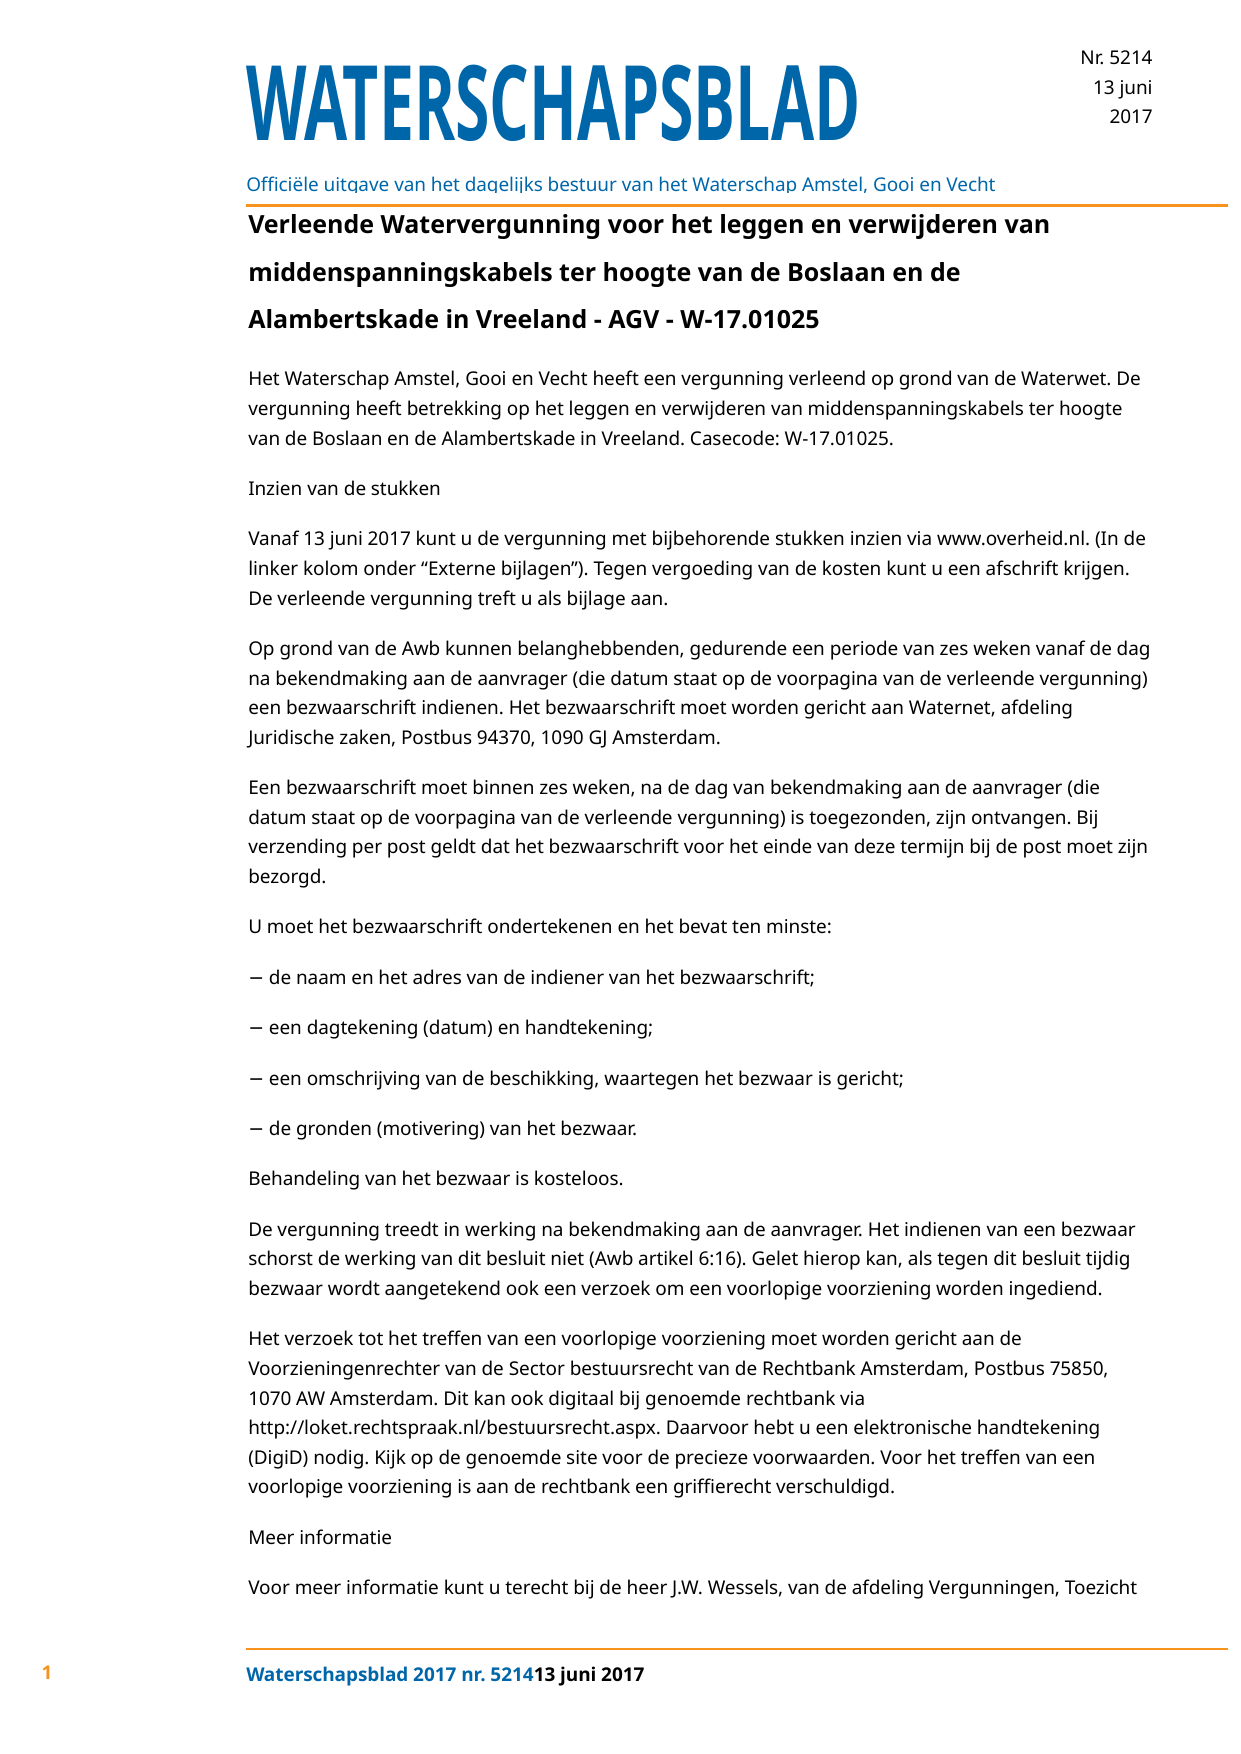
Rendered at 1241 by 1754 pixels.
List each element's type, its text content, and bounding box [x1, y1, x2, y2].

text Meer informatie [248, 1524, 1152, 1549]
text − de gronden (motivering) van het bezwaar. [248, 1115, 1152, 1141]
text Op grond van de Awb kunnen belanghebbenden, gedurende een periode van zes weken vanaf de dag na bekendmaking aan de aanvrager (die datum staat op de voorpagina van de verleende vergunning) een bezwaarschrift indienen. Het bezwaarschrift moet worden gericht aan Waternet, afdeling Juridische zaken, Postbus 94370, 1090 GJ Amsterdam. [248, 635, 1152, 749]
text Het verzoek tot het treffen van een voorlopige voorziening moet worden gericht aan de Voorzieningenrechter van de Sector bestuursrecht van de Rechtbank Amsterdam, Postbus 75850, 1070 AW Amsterdam. Dit kan ook digitaal bij genoemde rechtbank via http://loket.rechtspraak.nl/bestuursrecht.aspx. Daarvoor hebt u een elektronische handtekening (DigiD) nodig. Kijk op de genoemde site voor de precieze voorwaarden. Voor het treffen van een voorlopige voorziening is aan de rechtbank een griffierecht verschuldigd. [248, 1326, 1152, 1499]
text Een bezwaarschrift moet binnen zes weken, na de dag van bekendmaking aan de aanvrager (die datum staat op de voorpagina van de verleende vergunning) is toegezonden, zijn ontvangen. Bij verzending per post geldt dat het bezwaarschrift voor het einde van deze termijn bij de post moet zijn bezorgd. [248, 774, 1152, 889]
text U moet het bezwaarschrift ondertekenen en het bevat ten minste: [248, 913, 1152, 939]
text − de naam en het adres van de indiener van het bezwaarschrift; [248, 964, 1152, 989]
text − een dagtekening (datum) en handtekening; [248, 1014, 1152, 1040]
picture [41, 47, 231, 172]
text Behandeling van het bezwaar is kosteloos. [248, 1166, 1152, 1191]
text Voor meer informatie kunt u terecht bij de heer J.W. Wessels, van de afdeling Vergunningen, Toezicht [248, 1574, 1152, 1600]
text Inzien van de stukken [248, 475, 1152, 501]
text Het Waterschap Amstel, Gooi en Vecht heeft een vergunning verleend op grond van de Waterwet. De vergunning heeft betrekking op het leggen en verwijderen van middenspanningskabels ter hoogte van de Boslaan en de Alambertskade in Vreeland. Casecode: W-17.01025. [248, 366, 1152, 450]
text De vergunning treedt in werking na bekendmaking aan de aanvrager. Het indienen van een bezwaar schorst de werking van dit besluit niet (Awb artikel 6:16). Gelet hierop kan, als tegen dit besluit tijdig bezwaar wordt aangetekend ook een verzoek om een voorlopige voorziening worden ingediend. [248, 1216, 1152, 1301]
text Verleende Watervergunning voor het leggen en verwijderen van middenspanningskabels ter hoogte van de Boslaan en de Alambertskade in Vreeland - AGV - W-17.01025 [248, 207, 1152, 336]
text Vanaf 13 juni 2017 kunt u de vergunning met bijbehorende stukken inzien via www.overheid.nl. (In de linker kolom onder “Externe bijlagen”). Tegen vergoeding van de kosten kunt u een afschrift krijgen. De verleende vergunning treft u als bijlage aan. [248, 526, 1152, 610]
text − een omschrijving van de beschikking, waartegen het bezwaar is gericht; [248, 1065, 1152, 1090]
